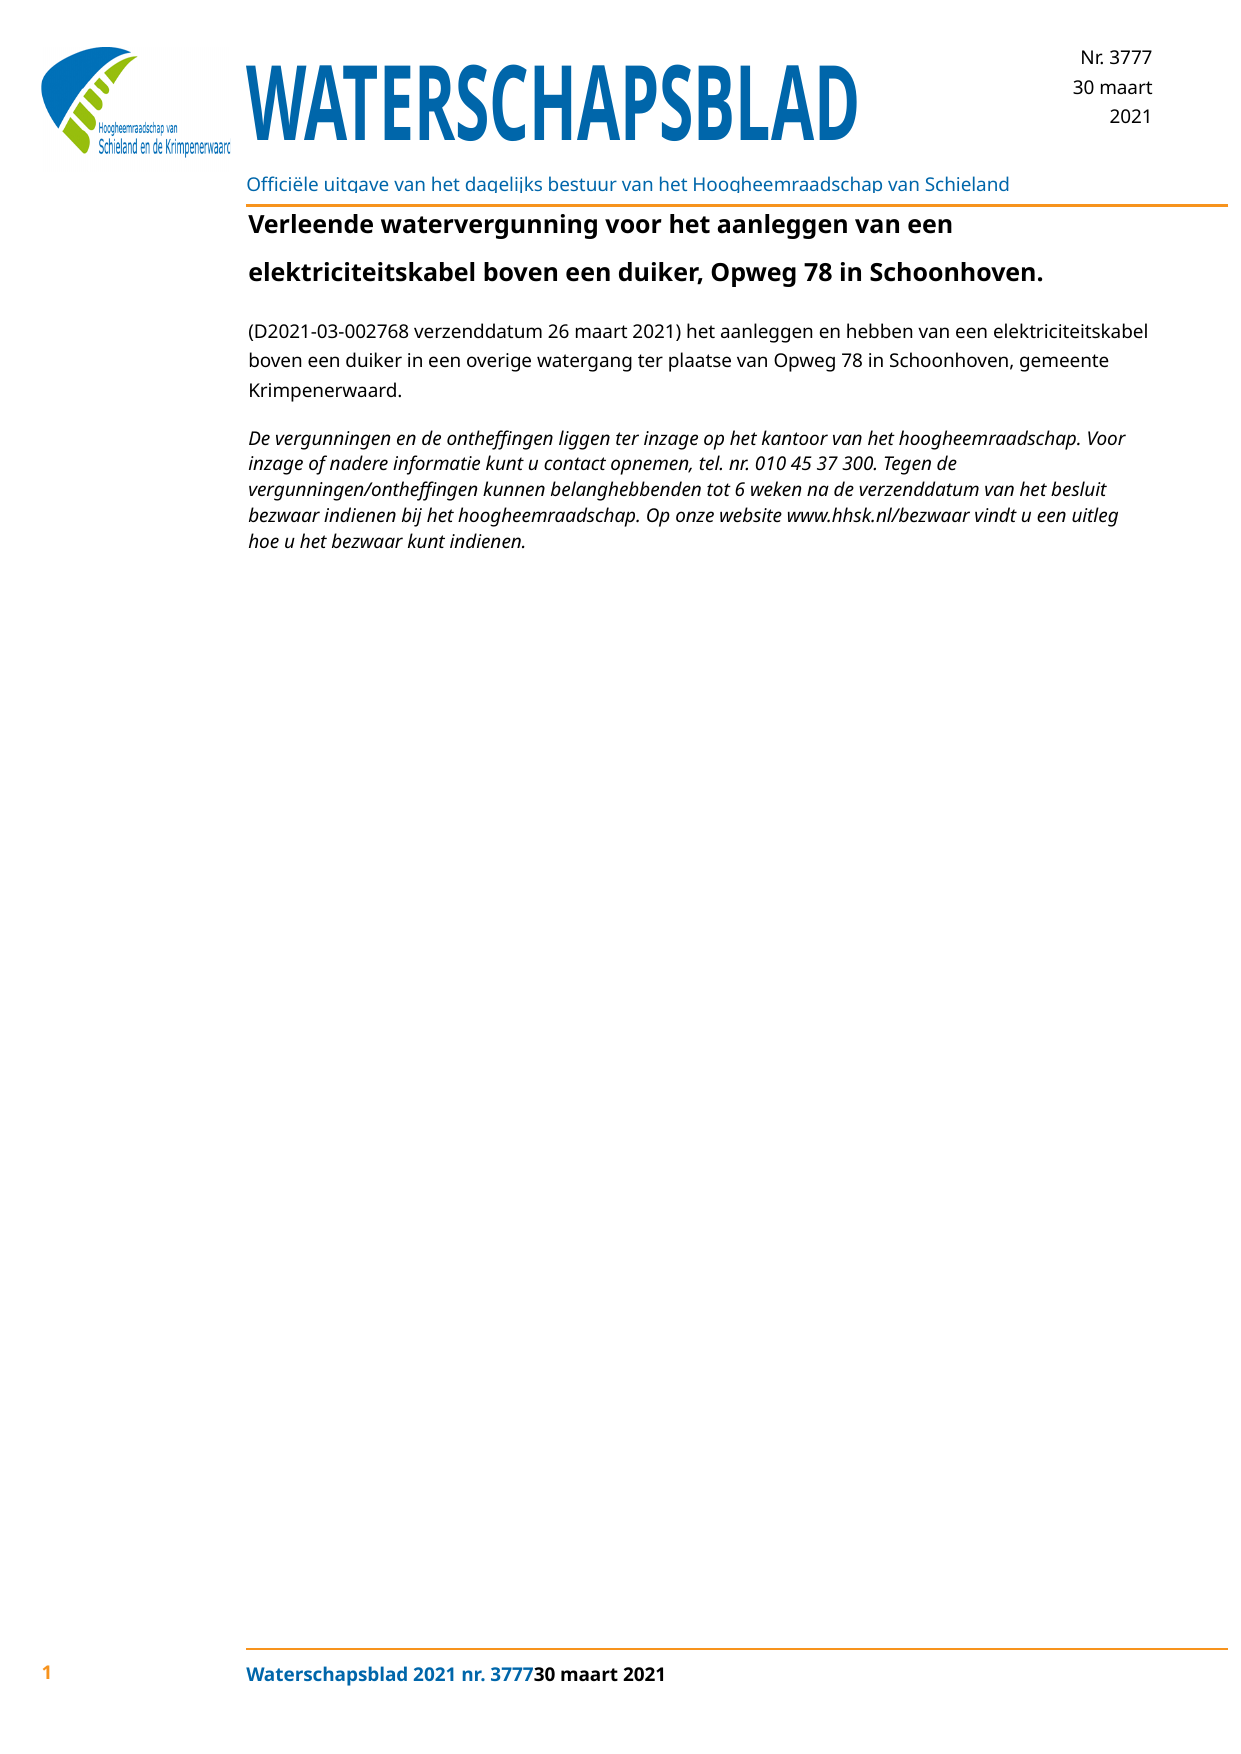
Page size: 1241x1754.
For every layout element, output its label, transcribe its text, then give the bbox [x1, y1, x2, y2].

picture [41, 47, 231, 172]
text (D2021-03-002768 verzenddatum 26 maart 2021) het aanleggen en hebben van een elektriciteitskabel boven een duiker in een overige watergang ter plaatse van Opweg 78 in Schoonhoven, gemeente Krimpenerwaard. [248, 318, 1152, 403]
text Verleende watervergunning voor het aanleggen van een elektriciteitskabel boven een duiker, Opweg 78 in Schoonhoven. [248, 207, 1152, 288]
text De vergunningen en de ontheffingen liggen ter inzage op het kantoor van het hoogheemraadschap. Voor inzage of nadere informatie kunt u contact opnemen, tel. nr. 010 45 37 300. Tegen de vergunningen/ontheffingen kunnen belanghebbenden tot 6 weken na de verzenddatum van het besluit bezwaar indienen bij het hoogheemraadschap. Op onze website www.hhsk.nl/bezwaar vindt u een uitleg hoe u het bezwaar kunt indienen. [248, 425, 1152, 553]
